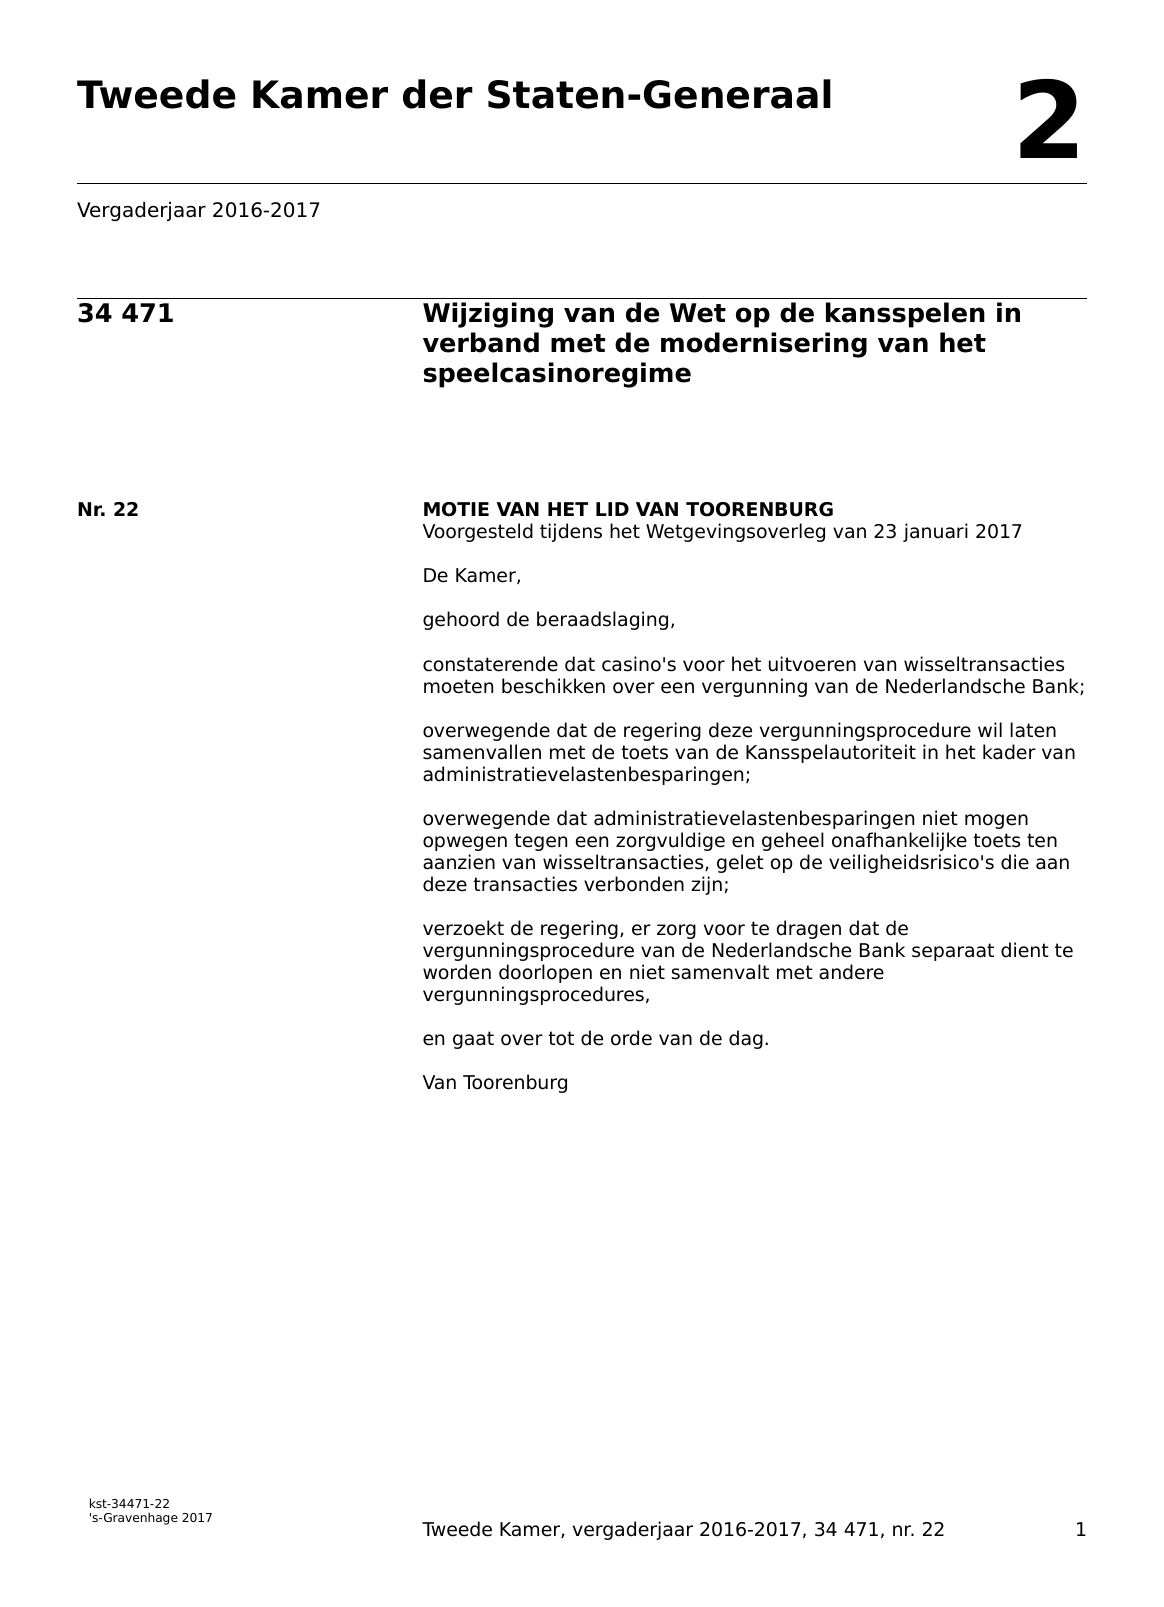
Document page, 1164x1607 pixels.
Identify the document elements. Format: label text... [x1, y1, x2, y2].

table_header Tweede Kamer der Staten-Generaal [77, 59, 886, 183]
text 's-Gravenhage 2017 [88, 1511, 323, 1525]
text gehoord de beraadslaging, [422, 609, 1087, 631]
table_header 2 [886, 59, 1087, 183]
text De Kamer, [422, 565, 1087, 587]
text overwegende dat administratievelastenbesparingen niet mogen opwegen tegen een zorgvuldige en geheel onafhankelijke toets ten aanzien van wisseltransacties, gelet op de veiligheidsrisico's die aan deze transacties verbonden zijn; [422, 808, 1087, 896]
text Van Toorenburg [422, 1072, 1087, 1094]
text constaterende dat casino's voor het uitvoeren van wisseltransacties moeten beschikken over een vergunning van de Nederlandsche Bank; [422, 653, 1087, 697]
text Voorgesteld tijdens het Wetgevingsoverleg van 23 januari 2017 [422, 521, 1087, 543]
table_cell Vergaderjaar 2016-2017 [77, 184, 1087, 298]
subtitle Nr. 22 MOTIE VAN HET LID VAN TOORENBURG [77, 499, 1087, 521]
text overwegende dat de regering deze vergunningsprocedure wil laten samenvallen met de toets van de Kansspelautoriteit in het kader van administratievelastenbesparingen; [422, 720, 1087, 786]
text kst-34471-22 [88, 1497, 323, 1511]
text en gaat over tot de orde van de dag. [422, 1028, 1087, 1050]
subtitle 34 471 Wijziging van de Wet op de kansspelen in verband met de modernisering van het speelcasinoregime [77, 299, 1087, 388]
text verzoekt de regering, er zorg voor te dragen dat de vergunningsprocedure van de Nederlandsche Bank separaat dient te worden doorlopen en niet samenvalt met andere vergunningsprocedures, [422, 918, 1087, 1006]
